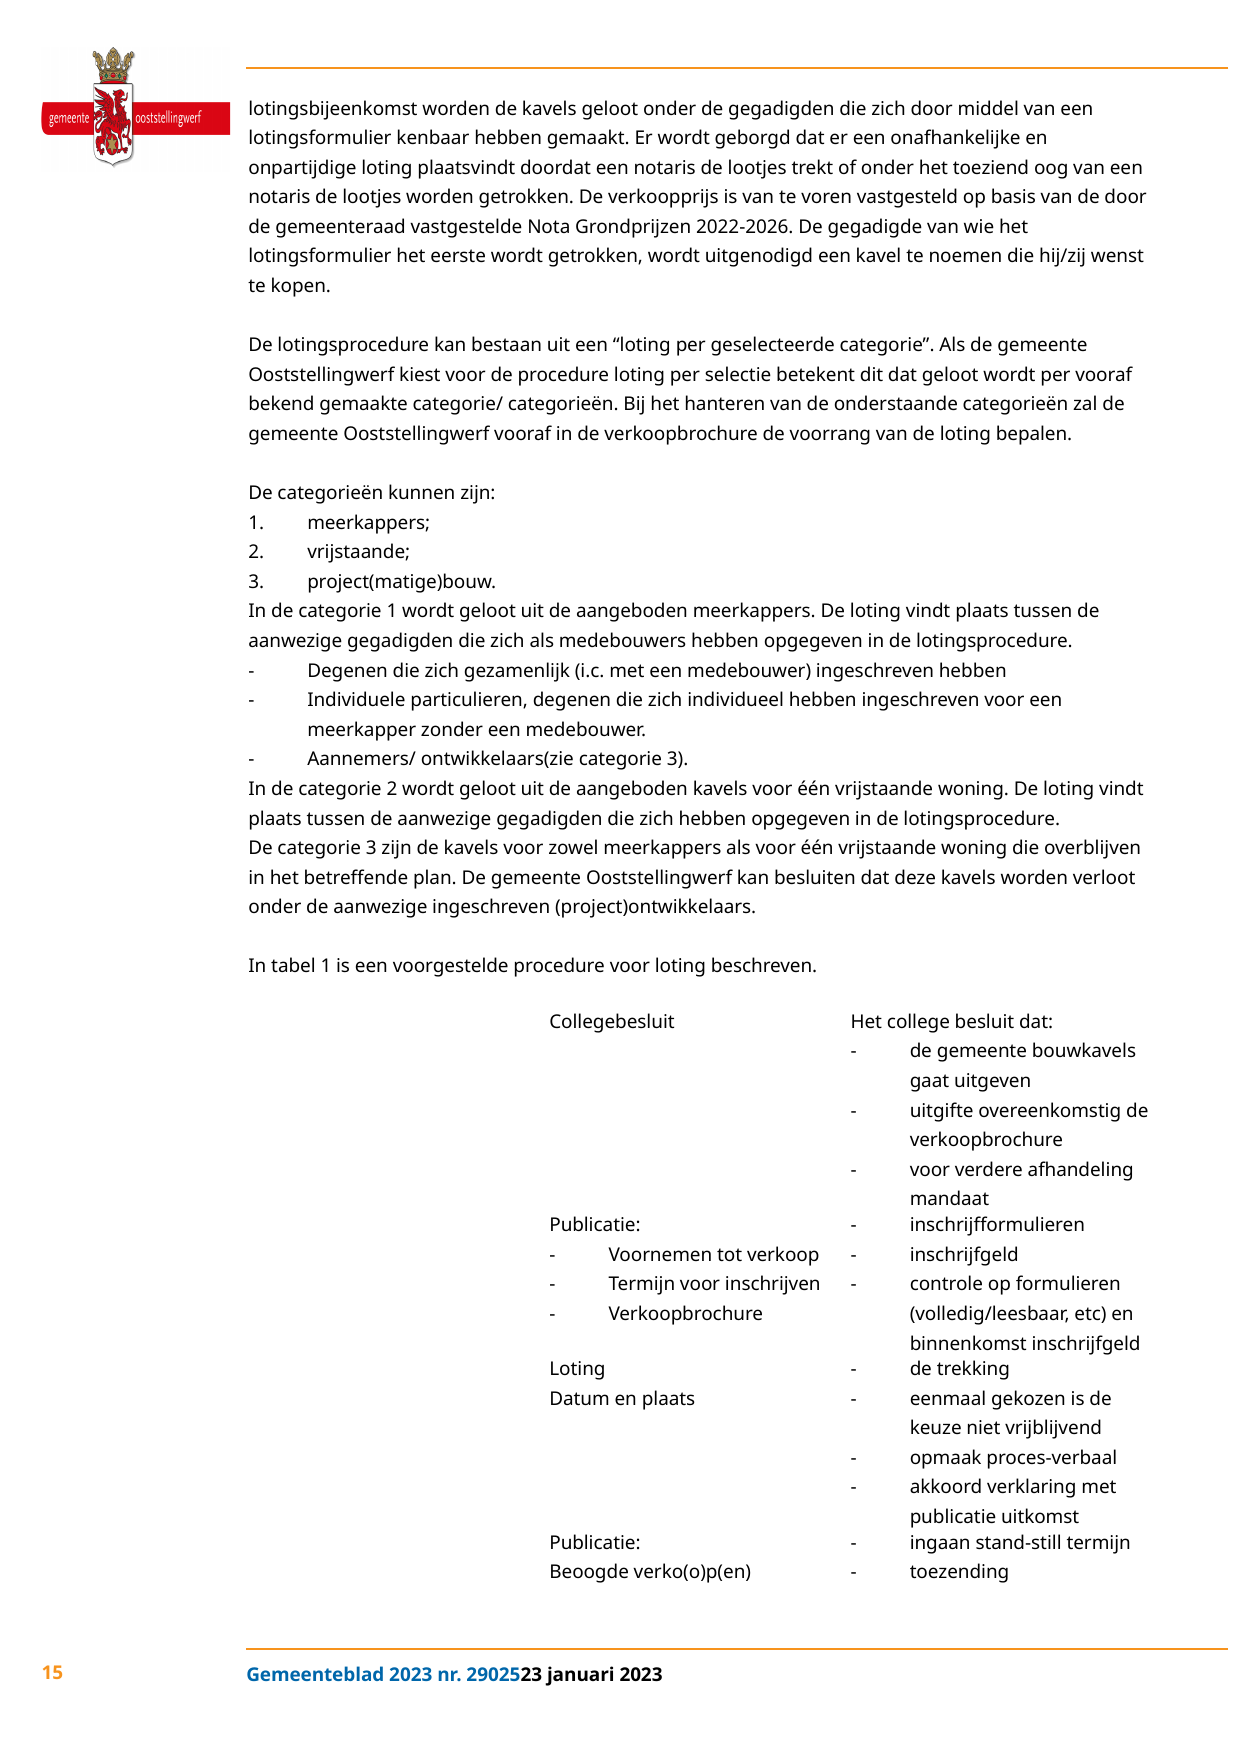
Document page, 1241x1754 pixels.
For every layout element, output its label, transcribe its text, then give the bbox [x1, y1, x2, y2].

table_cell Publicatie: Beoogde verko(o)p(en) [549, 1529, 850, 1584]
table_header [248, 983, 549, 1008]
table_header [549, 983, 850, 1008]
list Individuele particulieren, degenen die zich individueel hebben ingeschreven voor een meerkapper zonder een medebouwer. [248, 686, 1152, 742]
list project(matige)bouw. [248, 568, 1152, 594]
text De lotingsprocedure kan bestaan uit een “loting per geselecteerde categorie”. Als de gemeente Ooststellingwerf kiest voor de procedure loting per selectie betekent dit dat geloot wordt per vooraf bekend gemaakte categorie/ categorieën. Bij het hanteren van de onderstaande categorieën zal de gemeente Ooststellingwerf vooraf in de verkoopbrochure de voorrang van de loting bepalen. [248, 331, 1152, 446]
table_cell Collegebesluit [549, 1008, 850, 1211]
text In de categorie 1 wordt geloot uit de aangeboden meerkappers. De loting vindt plaats tussen de aanwezige gegadigden die zich als medebouwers hebben opgegeven in de lotingsprocedure. [248, 598, 1152, 653]
table_header [850, 983, 1152, 1008]
table_cell Publicatie: Voornemen tot verkoop Termijn voor inschrijven Verkoopbrochure [549, 1211, 850, 1355]
picture [41, 47, 231, 172]
table_cell ingaan stand-still termijn toezending [850, 1529, 1152, 1584]
list Aannemers/ ontwikkelaars(zie categorie 3). [248, 746, 1152, 771]
table_cell de trekking eenmaal gekozen is de keuze niet vrijblijvend opmaak proces-verbaal akkoord verklaring met publicatie uitkomst [850, 1355, 1152, 1529]
list meerkappers; [248, 509, 1152, 535]
table_cell Het college besluit dat: de gemeente bouwkavels gaat uitgeven uitgifte overeenkomstig de verkoopbrochure voor verdere afhandeling mandaat [850, 1008, 1152, 1211]
text lotingsbijeenkomst worden de kavels geloot onder de gegadigden die zich door middel van een lotingsformulier kenbaar hebben gemaakt. Er wordt geborgd dat er een onafhankelijke en onpartijdige loting plaatsvindt doordat een notaris de lootjes trekt of onder het toeziend oog van een notaris de lootjes worden getrokken. De verkoopprijs is van te voren vastgesteld op basis van de door de gemeenteraad vastgestelde Nota Grondprijzen 2022-2026. De gegadigde van wie het lotingsformulier het eerste wordt getrokken, wordt uitgenodigd een kavel te noemen die hij/zij wenst te kopen. [248, 95, 1152, 298]
list Degenen die zich gezamenlijk (i.c. met een medebouwer) ingeschreven hebben [248, 657, 1152, 683]
table_cell [248, 1211, 549, 1355]
table_cell [248, 1355, 549, 1529]
text In tabel 1 is een voorgestelde procedure voor loting beschreven. [248, 953, 1152, 978]
text De categorieën kunnen zijn: [248, 479, 1152, 505]
list vrijstaande; [248, 538, 1152, 564]
table_cell Loting Datum en plaats [549, 1355, 850, 1529]
table_cell inschrijfformulieren inschrijfgeld controle op formulieren (volledig/leesbaar, etc) en binnenkomst inschrijfgeld [850, 1211, 1152, 1355]
table_cell [248, 1529, 549, 1584]
text De categorie 3 zijn de kavels voor zowel meerkappers als voor één vrijstaande woning die overblijven in het betreffende plan. De gemeente Ooststellingwerf kan besluiten dat deze kavels worden verloot onder de aanwezige ingeschreven (project)ontwikkelaars. [248, 834, 1152, 919]
text In de categorie 2 wordt geloot uit de aangeboden kavels voor één vrijstaande woning. De loting vindt plaats tussen de aanwezige gegadigden die zich hebben opgegeven in de lotingsprocedure. [248, 775, 1152, 831]
table_cell [248, 1008, 549, 1211]
